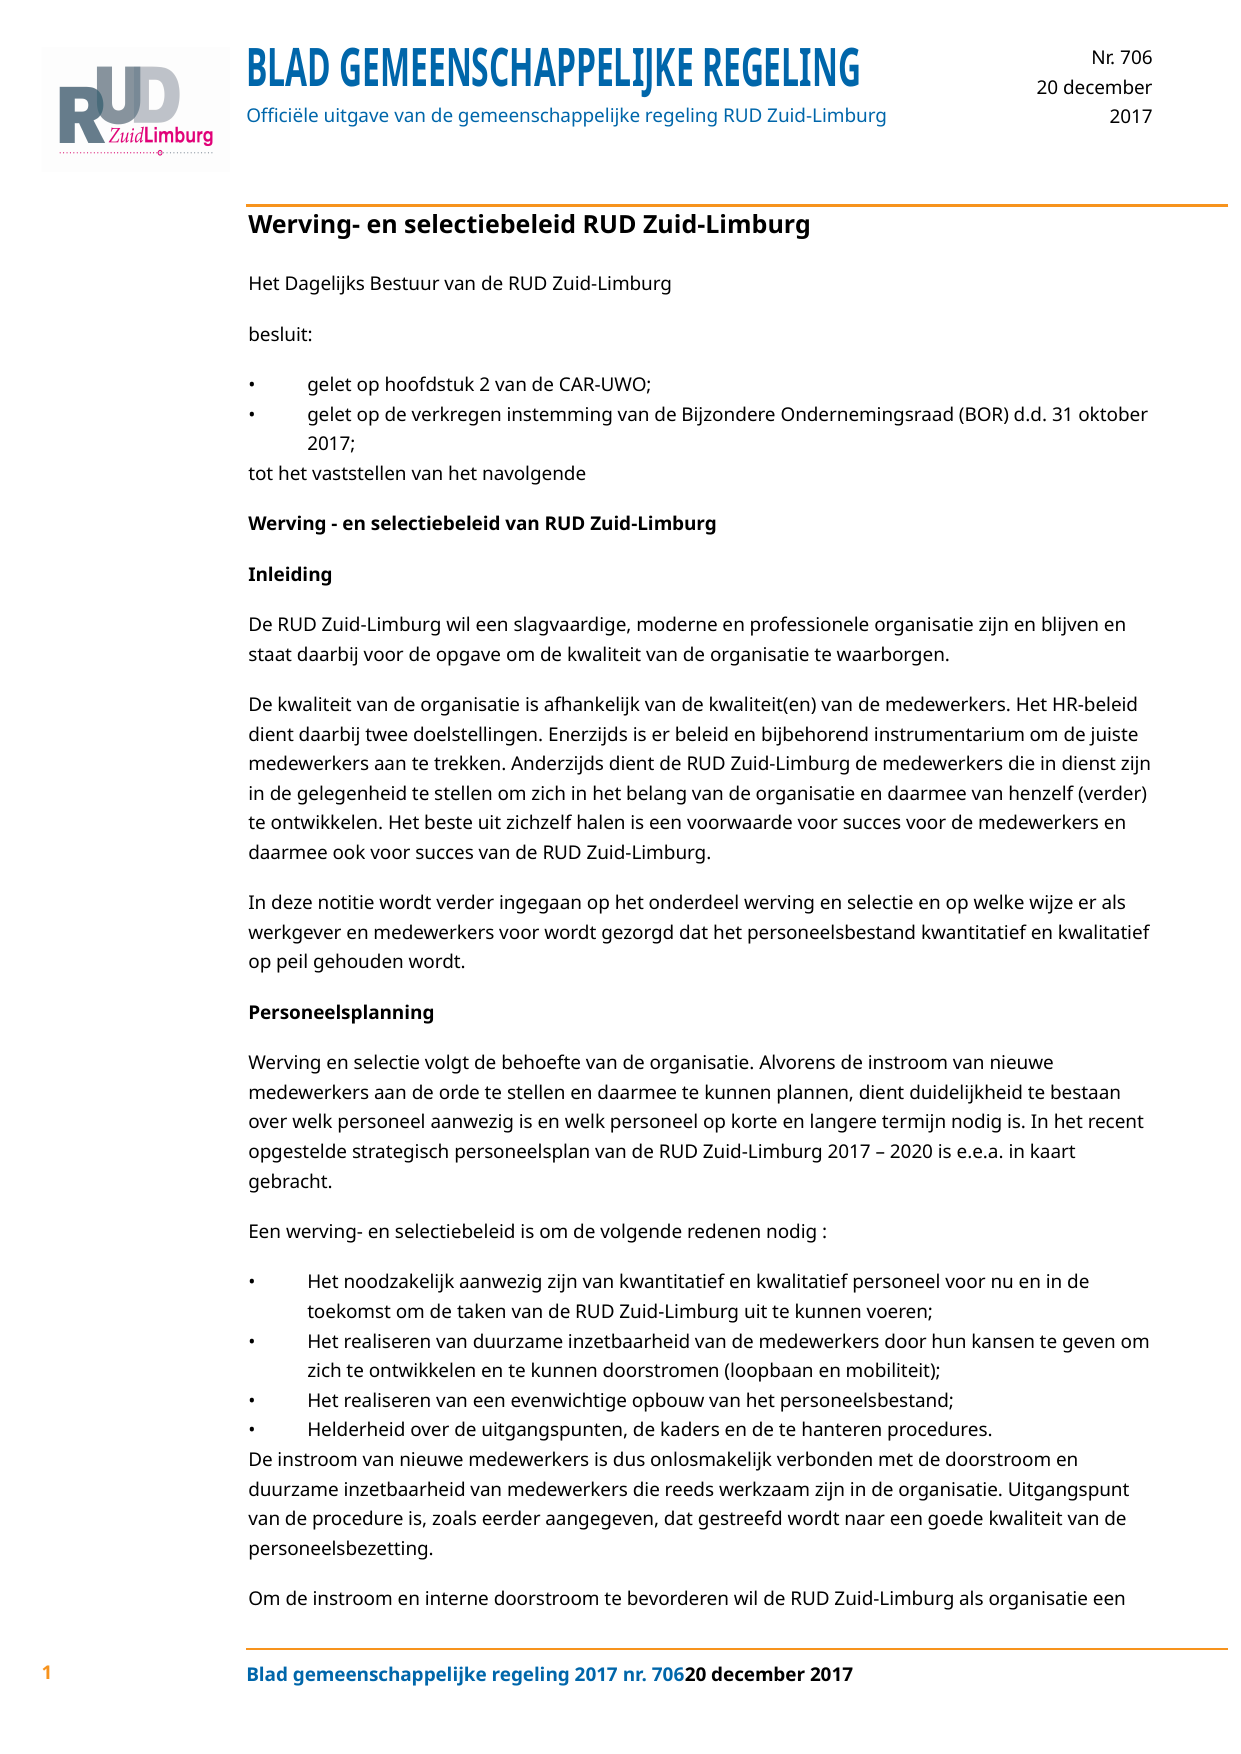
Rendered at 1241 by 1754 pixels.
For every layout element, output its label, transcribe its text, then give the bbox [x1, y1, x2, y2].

list Het noodzakelijk aanwezig zijn van kwantitatief en kwalitatief personeel voor nu en in de toekomst om de taken van de RUD Zuid-Limburg uit te kunnen voeren; [248, 1269, 1152, 1324]
text Het Dagelijks Bestuur van de RUD Zuid-Limburg [248, 270, 1152, 296]
list Het realiseren van een evenwichtige opbouw van het personeelsbestand; [248, 1387, 1152, 1413]
text Inleiding [248, 561, 1152, 586]
text De instroom van nieuwe medewerkers is dus onlosmakelijk verbonden met de doorstroom en duurzame inzetbaarheid van medewerkers die reeds werkzaam zijn in de organisatie. Uitgangspunt van de procedure is, zoals eerder aangegeven, dat gestreefd wordt naar een goede kwaliteit van de personeelsbezetting. [248, 1446, 1152, 1561]
text Personeelsplanning [248, 999, 1152, 1025]
list Het realiseren van duurzame inzetbaarheid van de medewerkers door hun kansen te geven om zich te ontwikkelen en te kunnen doorstromen (loopbaan en mobiliteit); [248, 1328, 1152, 1383]
picture [41, 47, 231, 172]
text Een werving- en selectiebeleid is om de volgende redenen nodig : [248, 1218, 1152, 1244]
list gelet op de verkregen instemming van de Bijzondere Ondernemingsraad (BOR) d.d. 31 oktober 2017; [248, 401, 1152, 456]
text De RUD Zuid-Limburg wil een slagvaardige, moderne en professionele organisatie zijn en blijven en staat daarbij voor de opgave om de kwaliteit van de organisatie te waarborgen. [248, 611, 1152, 666]
text besluit: [248, 321, 1152, 346]
text Om de instroom en interne doorstroom te bevorderen wil de RUD Zuid-Limburg als organisatie een [248, 1585, 1152, 1611]
list Helderheid over de uitgangspunten, de kaders en de te hanteren procedures. [248, 1417, 1152, 1442]
text Werving- en selectiebeleid RUD Zuid-Limburg [248, 207, 1152, 241]
text In deze notitie wordt verder ingegaan op het onderdeel werving en selectie en op welke wijze er als werkgever en medewerkers voor wordt gezorgd dat het personeelsbestand kwantitatief en kwalitatief op peil gehouden wordt. [248, 889, 1152, 974]
text Werving - en selectiebeleid van RUD Zuid-Limburg [248, 510, 1152, 536]
list gelet op hoofdstuk 2 van de CAR-UWO; [248, 371, 1152, 397]
text De kwaliteit van de organisatie is afhankelijk van de kwaliteit(en) van de medewerkers. Het HR-beleid dient daarbij twee doelstellingen. Enerzijds is er beleid en bijbehorend instrumentarium om de juiste medewerkers aan te trekken. Anderzijds dient de RUD Zuid-Limburg de medewerkers die in dienst zijn in de gelegenheid te stellen om zich in het belang van de organisatie en daarmee van henzelf (verder) te ontwikkelen. Het beste uit zichzelf halen is een voorwaarde voor succes voor de medewerkers en daarmee ook voor succes van de RUD Zuid-Limburg. [248, 691, 1152, 865]
text tot het vaststellen van het navolgende [248, 460, 1152, 486]
text Werving en selectie volgt de behoefte van de organisatie. Alvorens de instroom van nieuwe medewerkers aan de orde te stellen en daarmee te kunnen plannen, dient duidelijkheid te bestaan over welk personeel aanwezig is en welk personeel op korte en langere termijn nodig is. In het recent opgestelde strategisch personeelsplan van de RUD Zuid-Limburg 2017 – 2020 is e.e.a. in kaart gebracht. [248, 1049, 1152, 1193]
